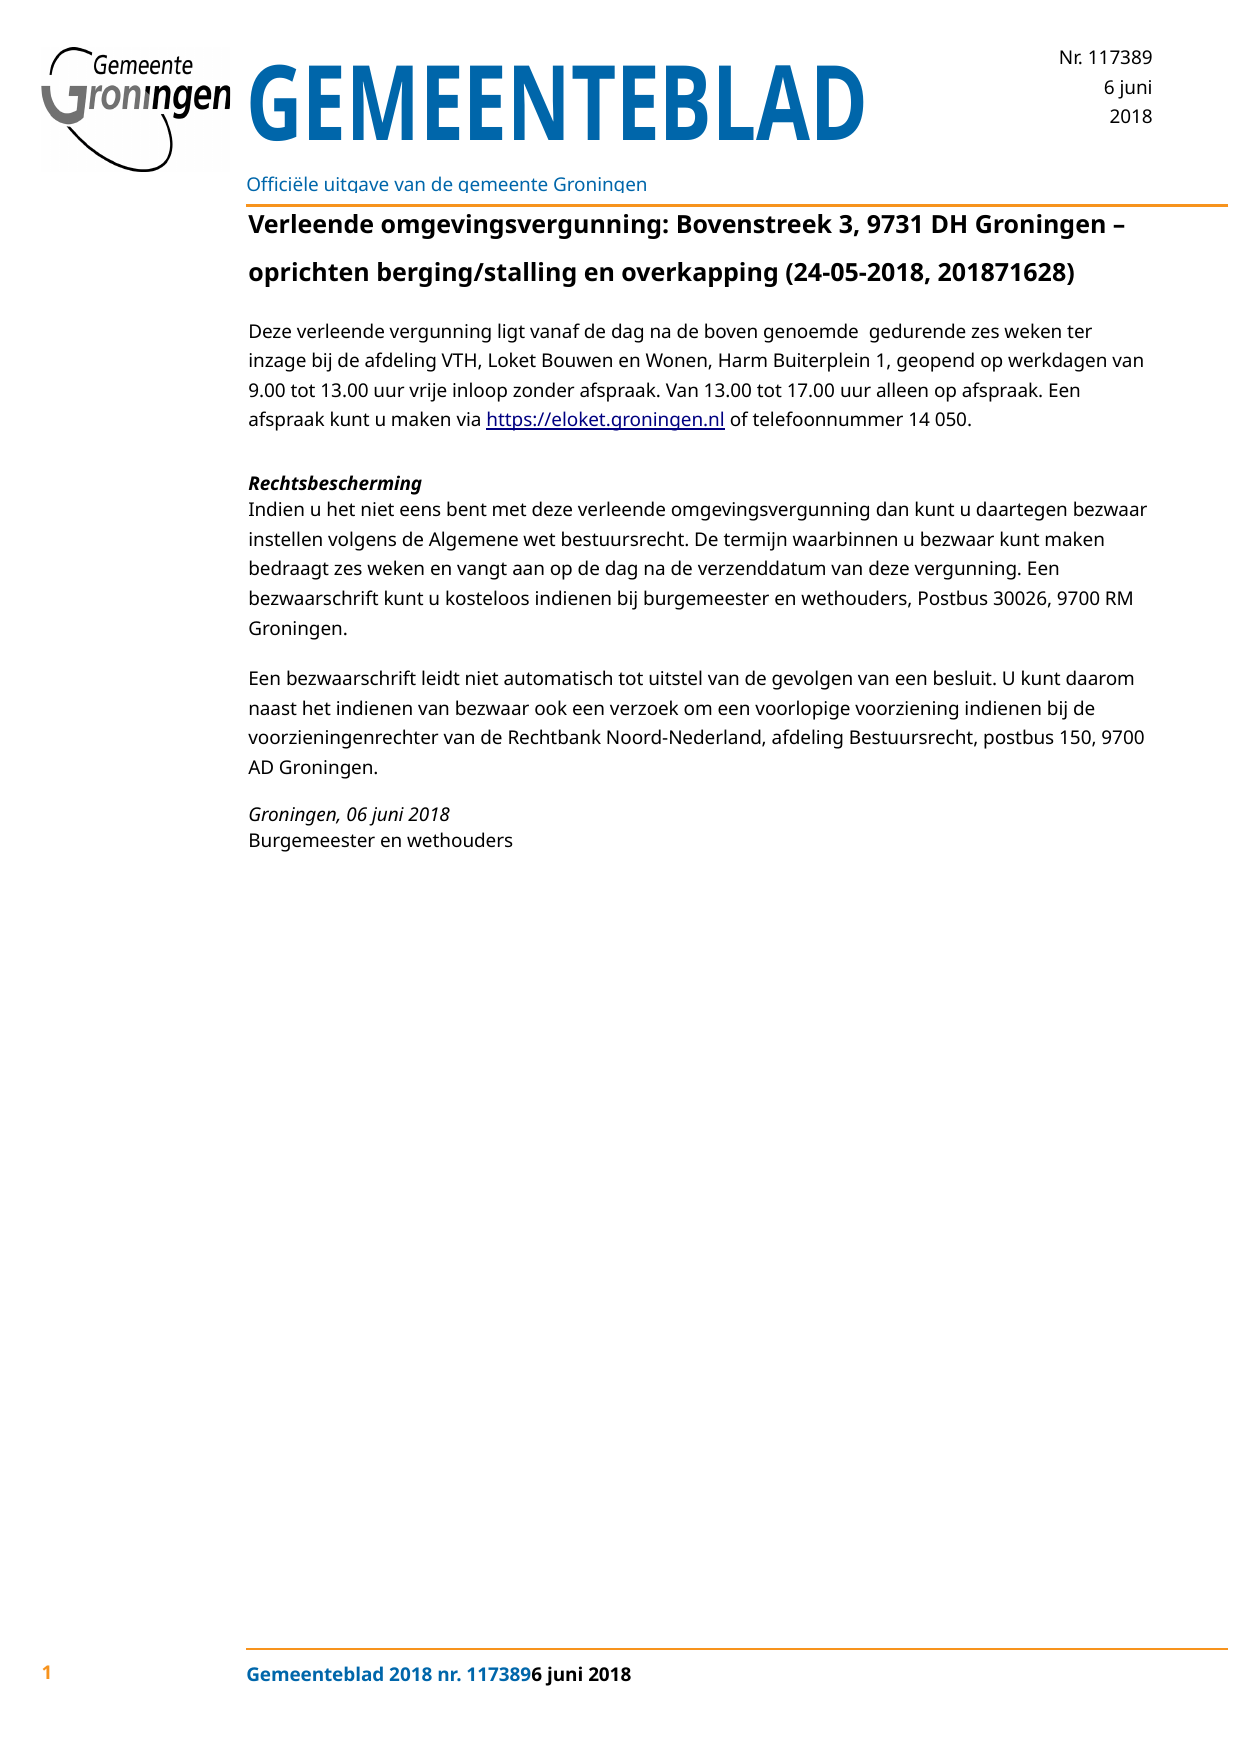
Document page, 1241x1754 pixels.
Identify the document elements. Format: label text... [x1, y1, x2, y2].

text Groningen, 06 juni 2018 [248, 802, 1152, 827]
text Verleende omgevingsvergunning: Bovenstreek 3, 9731 DH Groningen – oprichten berging/stalling en overkapping (24-05-2018, 201871628) [248, 207, 1152, 288]
text Rechtsbescherming [248, 471, 1152, 496]
text Een bezwaarschrift leidt niet automatisch tot uitstel van de gevolgen van een besluit. U kunt daarom naast het indienen van bezwaar ook een verzoek om een voorlopige voorziening indienen bij de voorzieningenrechter van de Rechtbank Noord-Nederland, afdeling Bestuursrecht, postbus 150, 9700 AD Groningen. [248, 665, 1152, 779]
picture [41, 47, 231, 172]
text Deze verleende vergunning ligt vanaf de dag na de boven genoemde gedurende zes weken ter inzage bij de afdeling VTH, Loket Bouwen en Wonen, Harm Buiterplein 1, geopend op werkdagen van 9.00 tot 13.00 uur vrije inloop zonder afspraak. Van 13.00 tot 17.00 uur alleen op afspraak. Een afspraak kunt u maken via https://eloket.groningen.nl of telefoonnummer 14 050. [248, 318, 1152, 432]
text Burgemeester en wethouders [248, 827, 1152, 853]
text Indien u het niet eens bent met deze verleende omgevingsvergunning dan kunt u daartegen bezwaar instellen volgens de Algemene wet bestuursrecht. De termijn waarbinnen u bezwaar kunt maken bedraagt zes weken en vangt aan op de dag na de verzenddatum van deze vergunning. Een bezwaarschrift kunt u kosteloos indienen bij burgemeester en wethouders, Postbus 30026, 9700 RM Groningen. [248, 496, 1152, 640]
